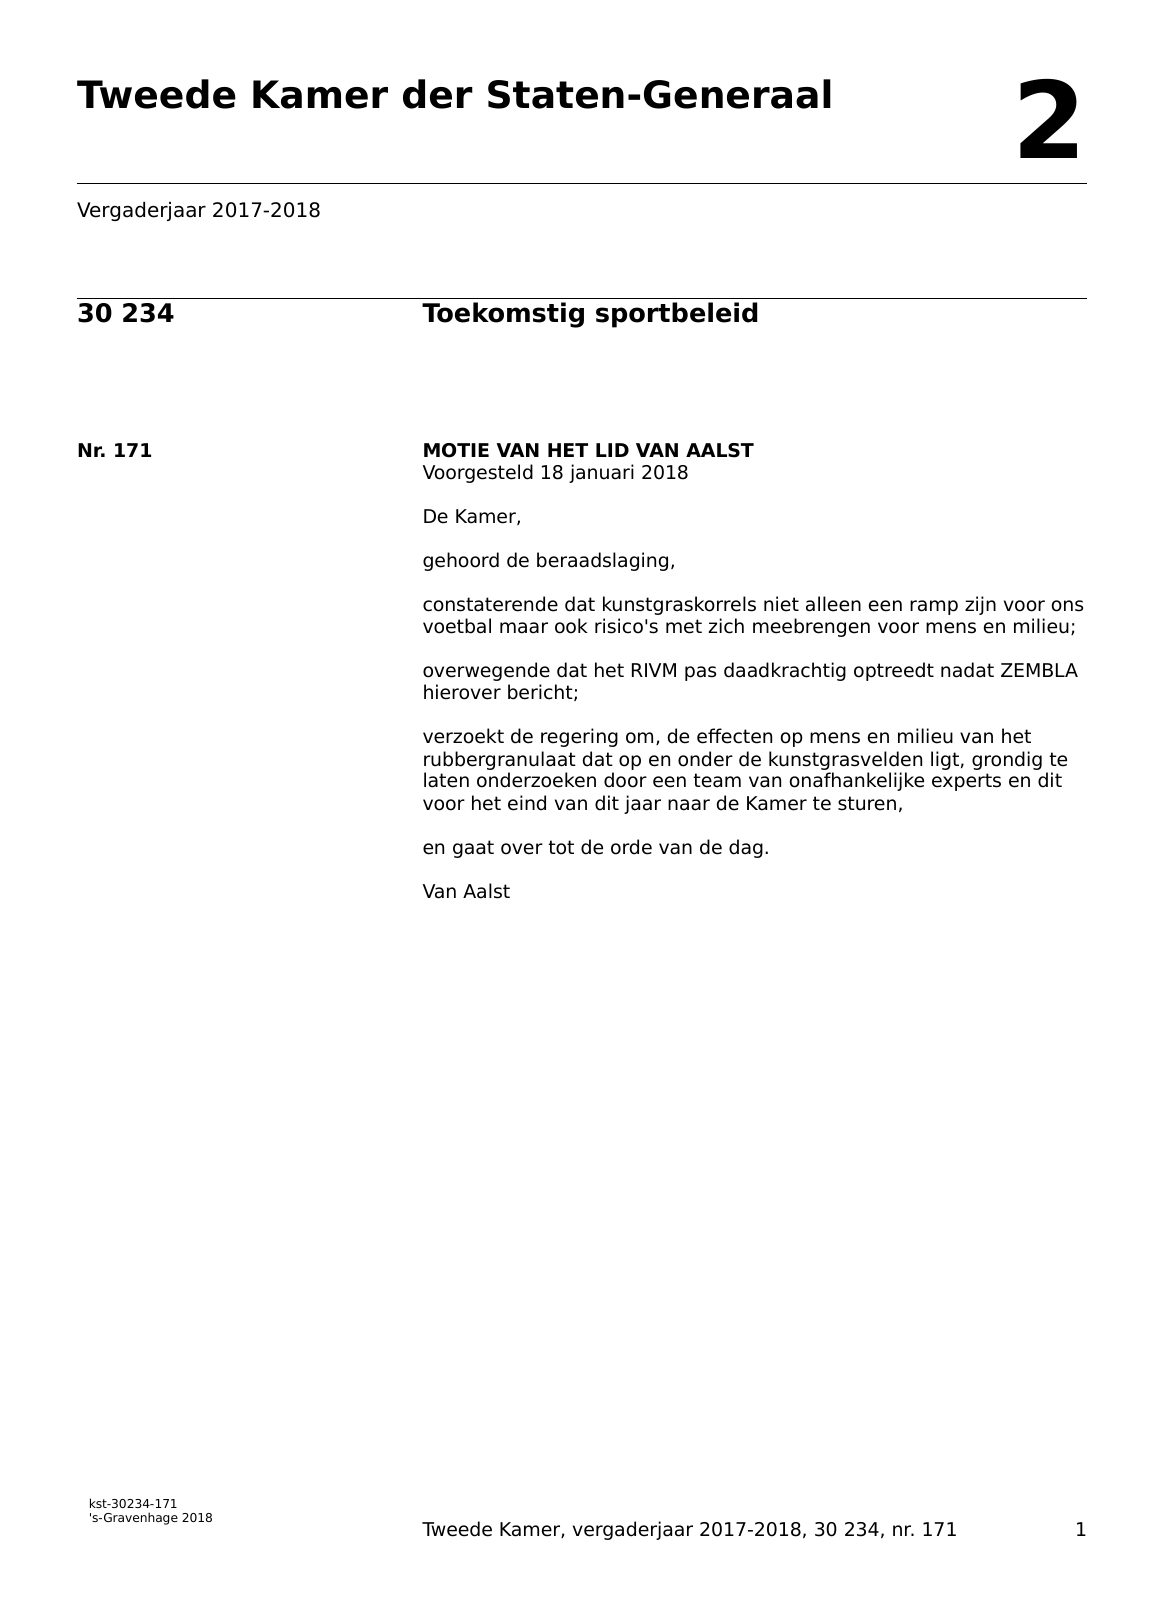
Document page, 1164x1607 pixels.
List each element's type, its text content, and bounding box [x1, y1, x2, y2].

text Voorgesteld 18 januari 2018 [422, 462, 1087, 484]
subtitle 30 234 Toekomstig sportbeleid [77, 299, 1087, 329]
subtitle Nr. 171 MOTIE VAN HET LID VAN AALST [77, 440, 1087, 462]
text verzoekt de regering om, de effecten op mens en milieu van het rubbergranulaat dat op en onder de kunstgrasvelden ligt, grondig te laten onderzoeken door een team van onafhankelijke experts en dit voor het eind van dit jaar naar de Kamer te sturen, [422, 726, 1087, 814]
text gehoord de beraadslaging, [422, 550, 1087, 572]
text 's-Gravenhage 2018 [88, 1511, 323, 1525]
text kst-30234-171 [88, 1497, 323, 1511]
table_header Tweede Kamer der Staten-Generaal [77, 59, 886, 183]
text overwegende dat het RIVM pas daadkrachtig optreedt nadat ZEMBLA hierover bericht; [422, 660, 1087, 704]
text De Kamer, [422, 506, 1087, 528]
text Van Aalst [422, 881, 1087, 903]
text en gaat over tot de orde van de dag. [422, 837, 1087, 858]
text constaterende dat kunstgraskorrels niet alleen een ramp zijn voor ons voetbal maar ook risico's met zich meebrengen voor mens en milieu; [422, 594, 1087, 638]
table_header 2 [886, 59, 1087, 183]
table_cell Vergaderjaar 2017-2018 [77, 184, 1087, 298]
